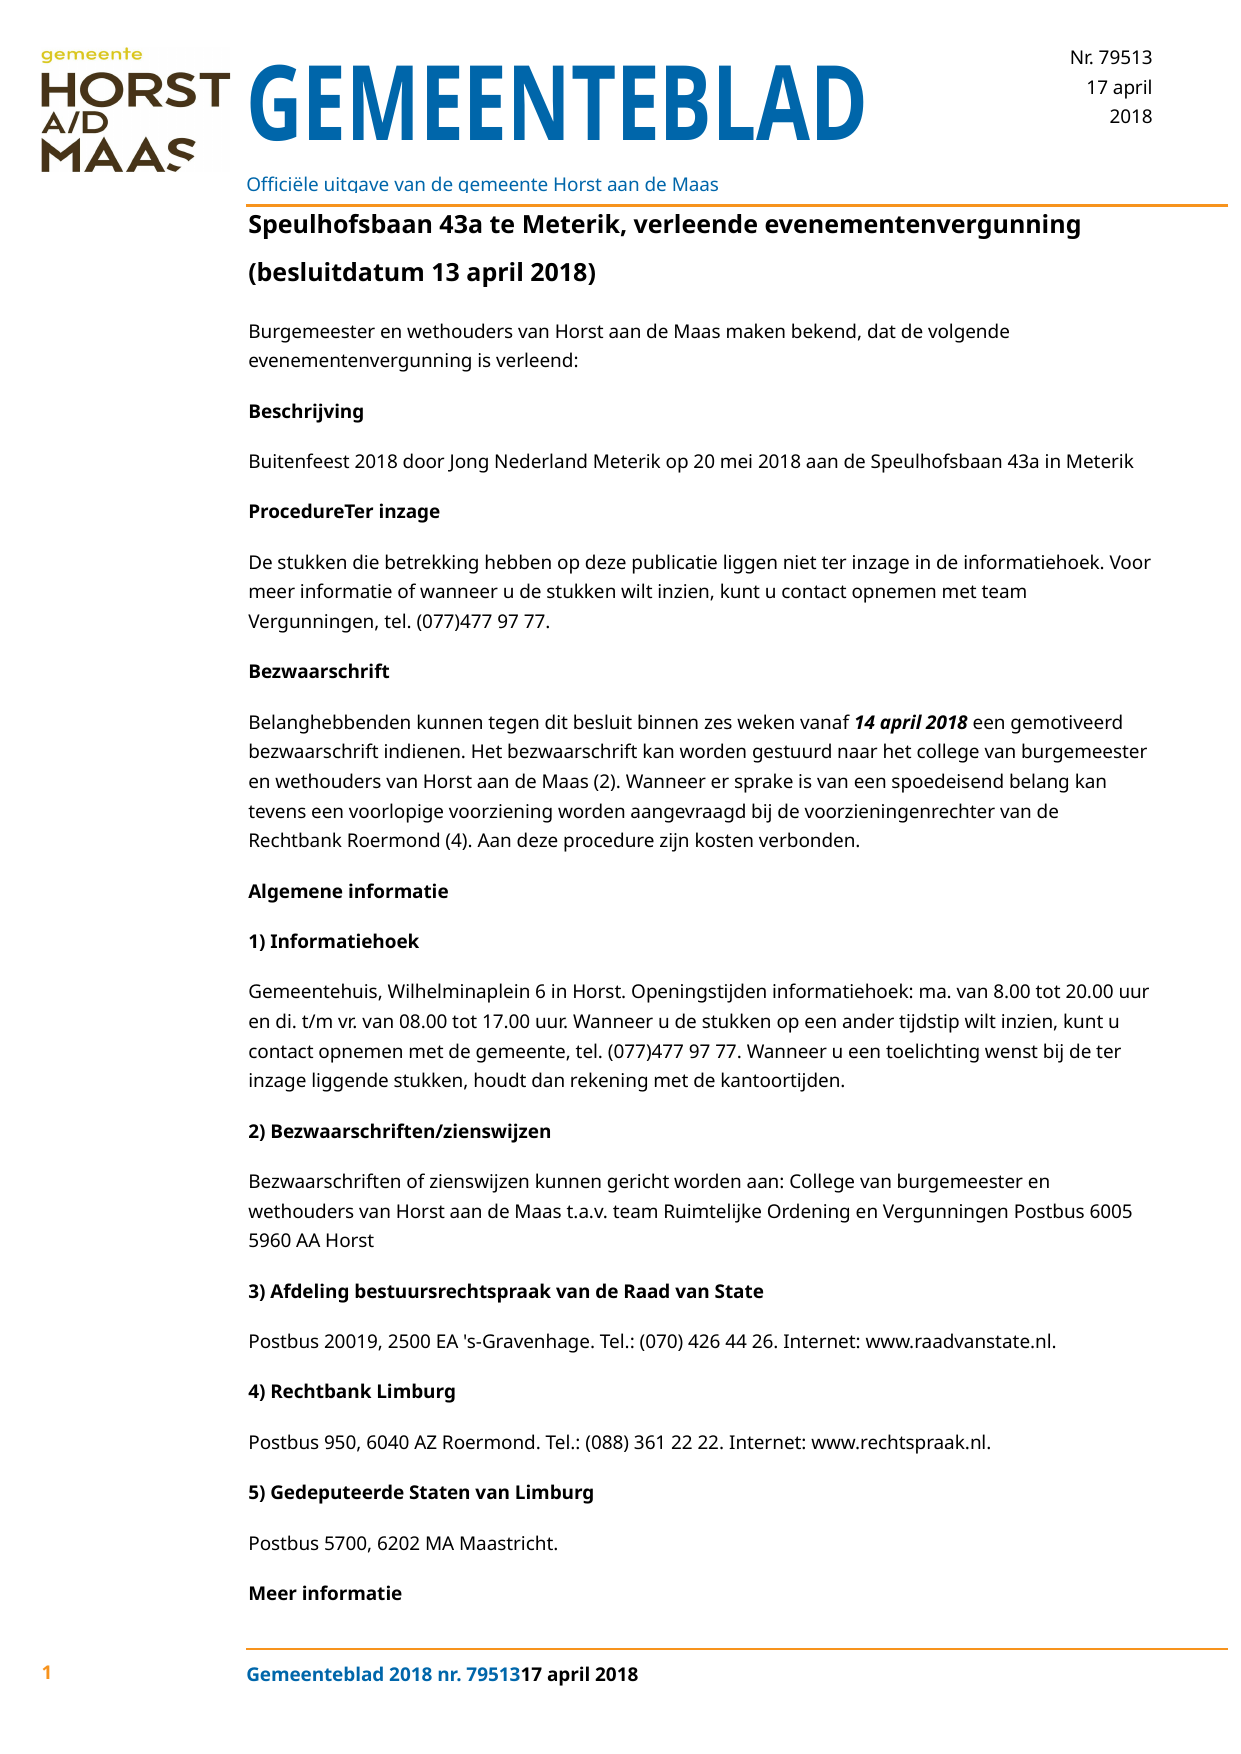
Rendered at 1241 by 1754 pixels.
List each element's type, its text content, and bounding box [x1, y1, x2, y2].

text 5) Gedeputeerde Staten van Limburg [248, 1479, 1152, 1505]
text Buitenfeest 2018 door Jong Nederland Meterik op 20 mei 2018 aan de Speulhofsbaan 43a in Meterik [248, 448, 1152, 474]
text Belanghebbenden kunnen tegen dit besluit binnen zes weken vanaf 14 april 2018 een gemotiveerd bezwaarschrift indienen. Het bezwaarschrift kan worden gestuurd naar het college van burgemeester en wethouders van Horst aan de Maas (2). Wanneer er sprake is van een spoedeisend belang kan tevens een voorlopige voorziening worden aangevraagd bij de voorzieningenrechter van de Rechtbank Roermond (4). Aan deze procedure zijn kosten verbonden. [248, 709, 1152, 853]
text ProcedureTer inzage [248, 499, 1152, 524]
text Postbus 950, 6040 AZ Roermond. Tel.: (088) 361 22 22. Internet: www.rechtspraak.nl. [248, 1429, 1152, 1455]
text Beschrijving [248, 398, 1152, 424]
text Gemeentehuis, Wilhelminaplein 6 in Horst. Openingstijden informatiehoek: ma. van 8.00 tot 20.00 uur en di. t/m vr. van 08.00 tot 17.00 uur. Wanneer u de stukken op een ander tijdstip wilt inzien, kunt u contact opnemen met de gemeente, tel. (077)477 97 77. Wanneer u een toelichting wenst bij de ter inzage liggende stukken, houdt dan rekening met de kantoortijden. [248, 979, 1152, 1093]
text Meer informatie [248, 1580, 1152, 1606]
text 1) Informatiehoek [248, 928, 1152, 954]
text Bezwaarschriften of zienswijzen kunnen gericht worden aan: College van burgemeester en wethouders van Horst aan de Maas t.a.v. team Ruimtelijke Ordening en Vergunningen Postbus 6005 5960 AA Horst [248, 1168, 1152, 1253]
text De stukken die betrekking hebben op deze publicatie liggen niet ter inzage in de informatiehoek. Voor meer informatie of wanneer u de stukken wilt inzien, kunt u contact opnemen met team Vergunningen, tel. (077)477 97 77. [248, 549, 1152, 634]
text Speulhofsbaan 43a te Meterik, verleende evenementenvergunning (besluitdatum 13 april 2018) [248, 207, 1152, 288]
text 3) Afdeling bestuursrechtspraak van de Raad van State [248, 1278, 1152, 1304]
text Burgemeester en wethouders van Horst aan de Maas maken bekend, dat de volgende evenementenvergunning is verleend: [248, 318, 1152, 373]
picture [41, 47, 231, 172]
text Postbus 20019, 2500 EA 's-Gravenhage. Tel.: (070) 426 44 26. Internet: www.raadvanstate.nl. [248, 1328, 1152, 1354]
text Bezwaarschrift [248, 659, 1152, 684]
text Algemene informatie [248, 878, 1152, 904]
text 2) Bezwaarschriften/zienswijzen [248, 1118, 1152, 1144]
text Postbus 5700, 6202 MA Maastricht. [248, 1530, 1152, 1556]
text 4) Rechtbank Limburg [248, 1379, 1152, 1404]
